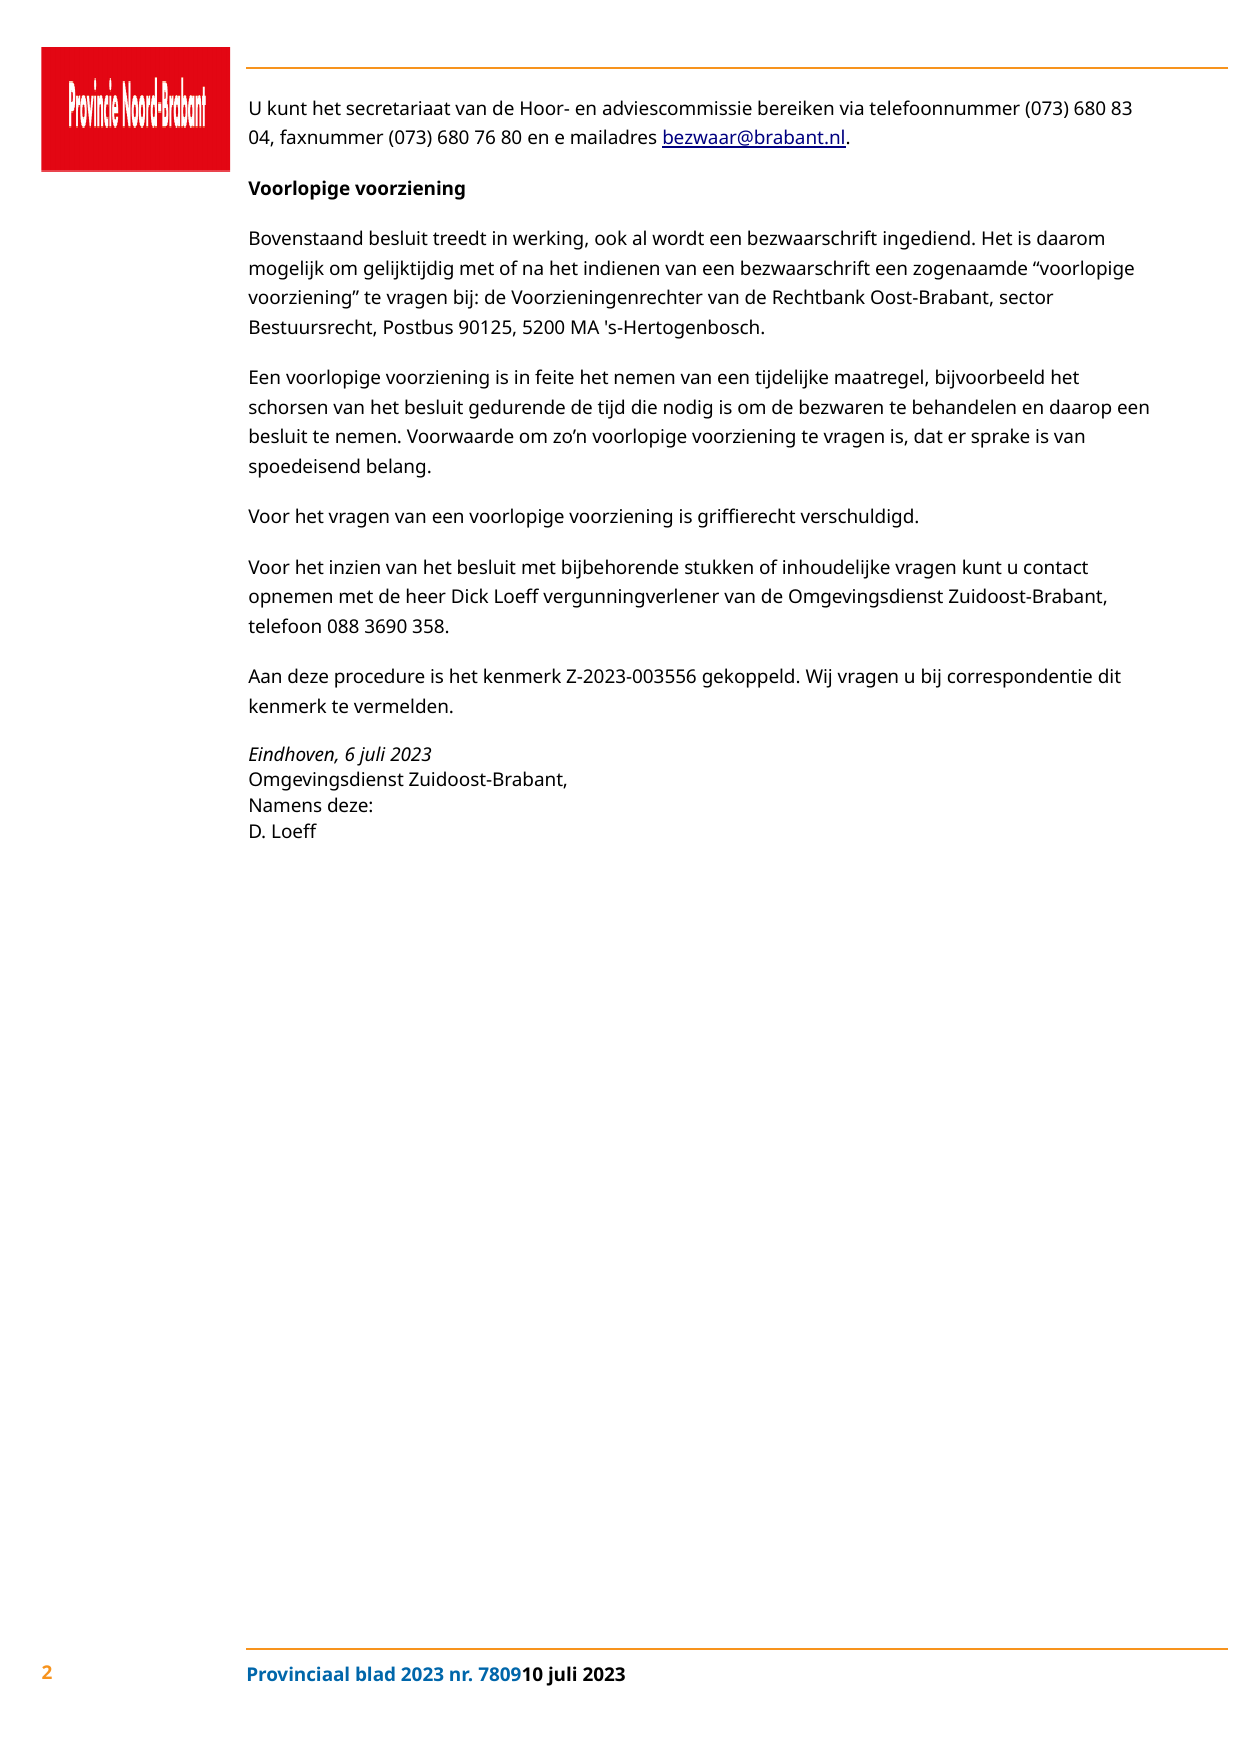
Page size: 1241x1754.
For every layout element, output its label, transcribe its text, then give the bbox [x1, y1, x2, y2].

text Voor het vragen van een voorlopige voorziening is griffierecht verschuldigd. [248, 503, 1152, 529]
text Namens deze: [248, 792, 1152, 818]
text Omgevingsdienst Zuidoost-Brabant, [248, 767, 1152, 792]
text Een voorlopige voorziening is in feite het nemen van een tijdelijke maatregel, bijvoorbeeld het schorsen van het besluit gedurende de tijd die nodig is om de bezwaren te behandelen en daarop een besluit te nemen. Voorwaarde om zo’n voorlopige voorziening te vragen is, dat er sprake is van spoedeisend belang. [248, 364, 1152, 479]
text Voor het inzien van het besluit met bijbehorende stukken of inhoudelijke vragen kunt u contact opnemen met de heer Dick Loeff vergunningverlener van de Omgevingsdienst Zuidoost-Brabant, telefoon 088 3690 358. [248, 554, 1152, 639]
text Voorlopige voorziening [248, 175, 1152, 201]
text U kunt het secretariaat van de Hoor- en adviescommissie bereiken via telefoonnummer (073) 680 83 04, faxnummer (073) 680 76 80 en e mailadres bezwaar@brabant.nl. [248, 95, 1152, 150]
text Aan deze procedure is het kenmerk Z-2023-003556 gekoppeld. Wij vragen u bij correspondentie dit kenmerk te vermelden. [248, 663, 1152, 719]
text Bovenstaand besluit treedt in werking, ook al wordt een bezwaarschrift ingediend. Het is daarom mogelijk om gelijktijdig met of na het indienen van een bezwaarschrift een zogenaamde “voorlopige voorziening” te vragen bij: de Voorzieningenrechter van de Rechtbank Oost-Brabant, sector Bestuursrecht, Postbus 90125, 5200 MA 's‑Hertogenbosch. [248, 225, 1152, 340]
picture [41, 47, 231, 172]
text D. Loeff [248, 818, 1152, 844]
text Eindhoven, 6 juli 2023 [248, 741, 1152, 767]
